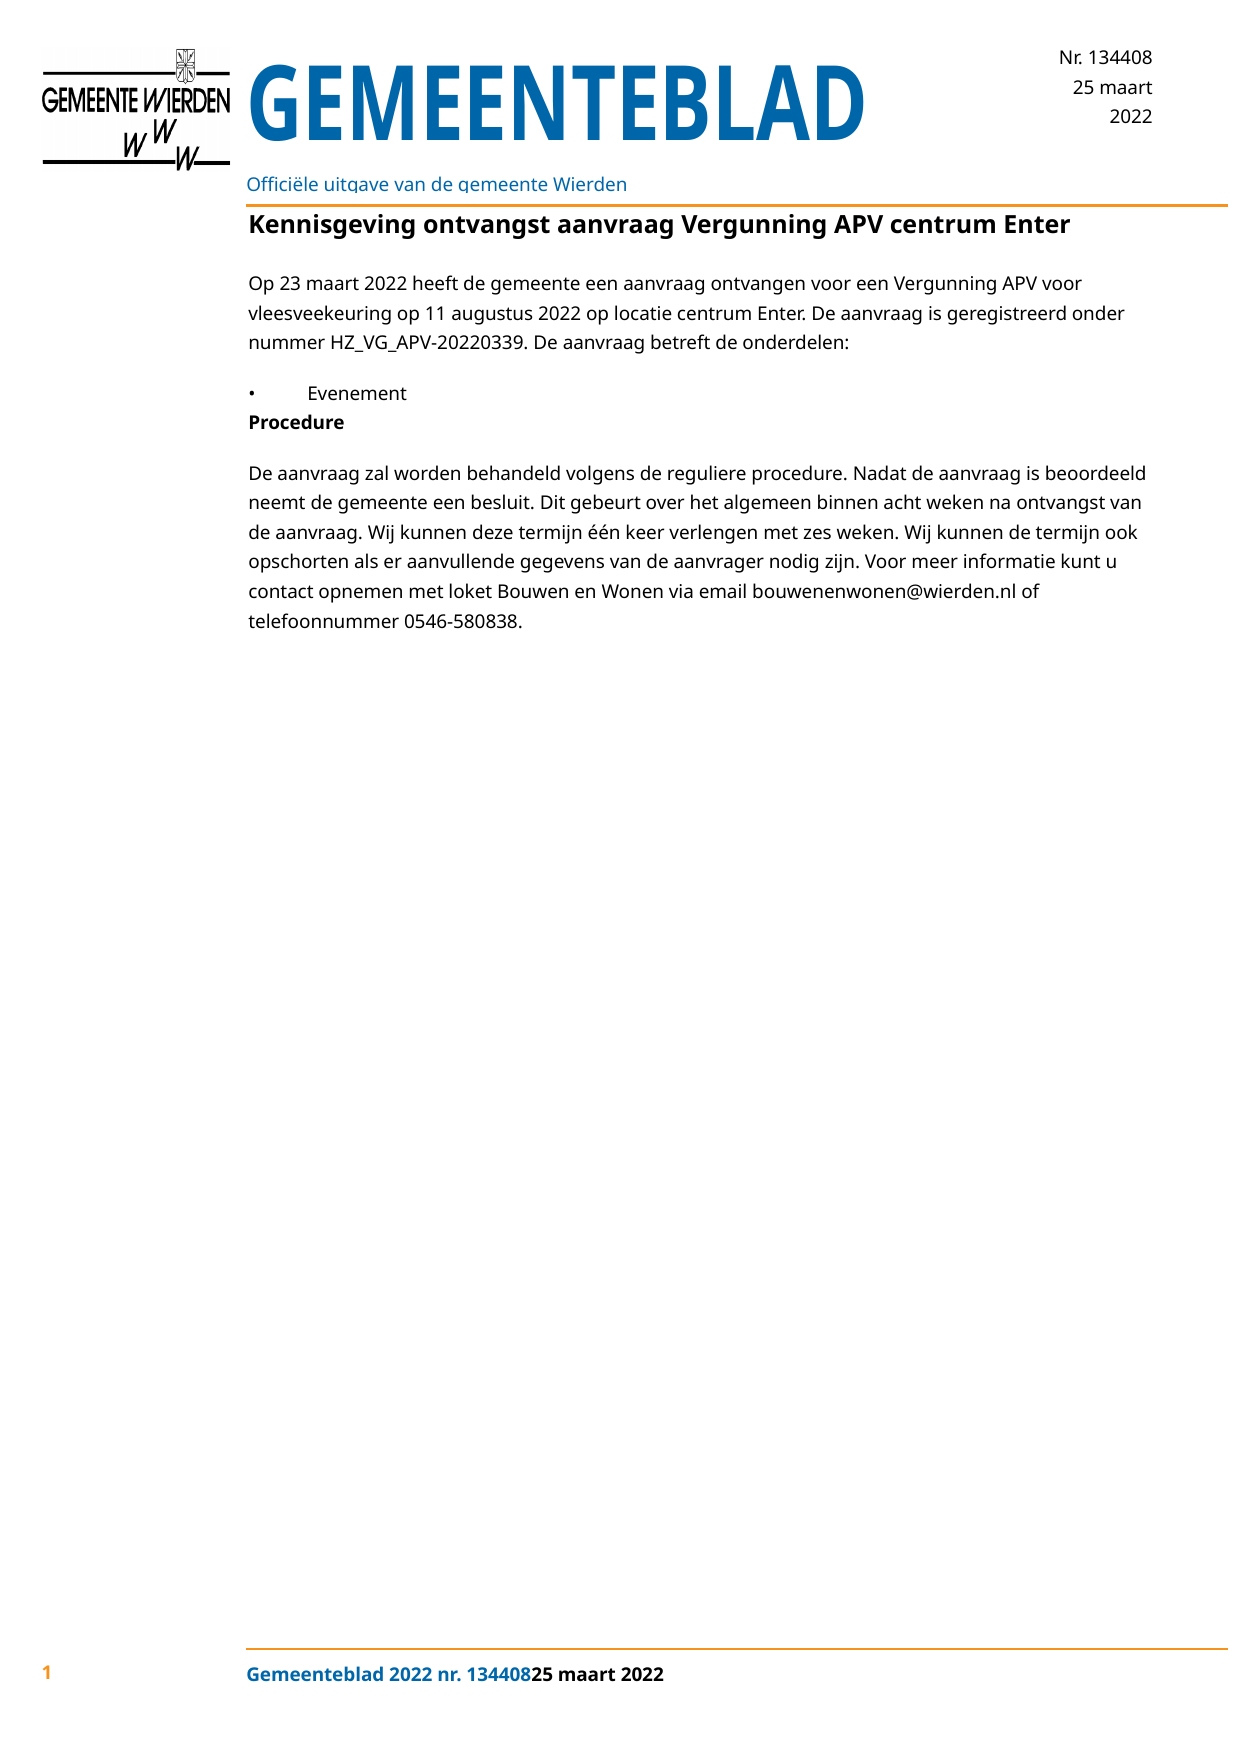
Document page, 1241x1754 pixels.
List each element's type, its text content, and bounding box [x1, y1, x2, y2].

list Evenement [248, 380, 1152, 406]
text De aanvraag zal worden behandeld volgens de reguliere procedure. Nadat de aanvraag is beoordeeld neemt de gemeente een besluit. Dit gebeurt over het algemeen binnen acht weken na ontvangst van de aanvraag. Wij kunnen deze termijn één keer verlengen met zes weken. Wij kunnen de termijn ook opschorten als er aanvullende gegevens van de aanvrager nodig zijn. Voor meer informatie kunt u contact opnemen met loket Bouwen en Wonen via email bouwenenwonen@wierden.nl of telefoonnummer 0546-580838. [248, 460, 1152, 633]
text Procedure [248, 409, 1152, 435]
picture [41, 47, 231, 172]
text Kennisgeving ontvangst aanvraag Vergunning APV centrum Enter [248, 207, 1152, 241]
text Op 23 maart 2022 heeft de gemeente een aanvraag ontvangen voor een Vergunning APV voor vleesveekeuring op 11 augustus 2022 op locatie centrum Enter. De aanvraag is geregistreerd onder nummer HZ_VG_APV-20220339. De aanvraag betreft de onderdelen: [248, 270, 1152, 355]
